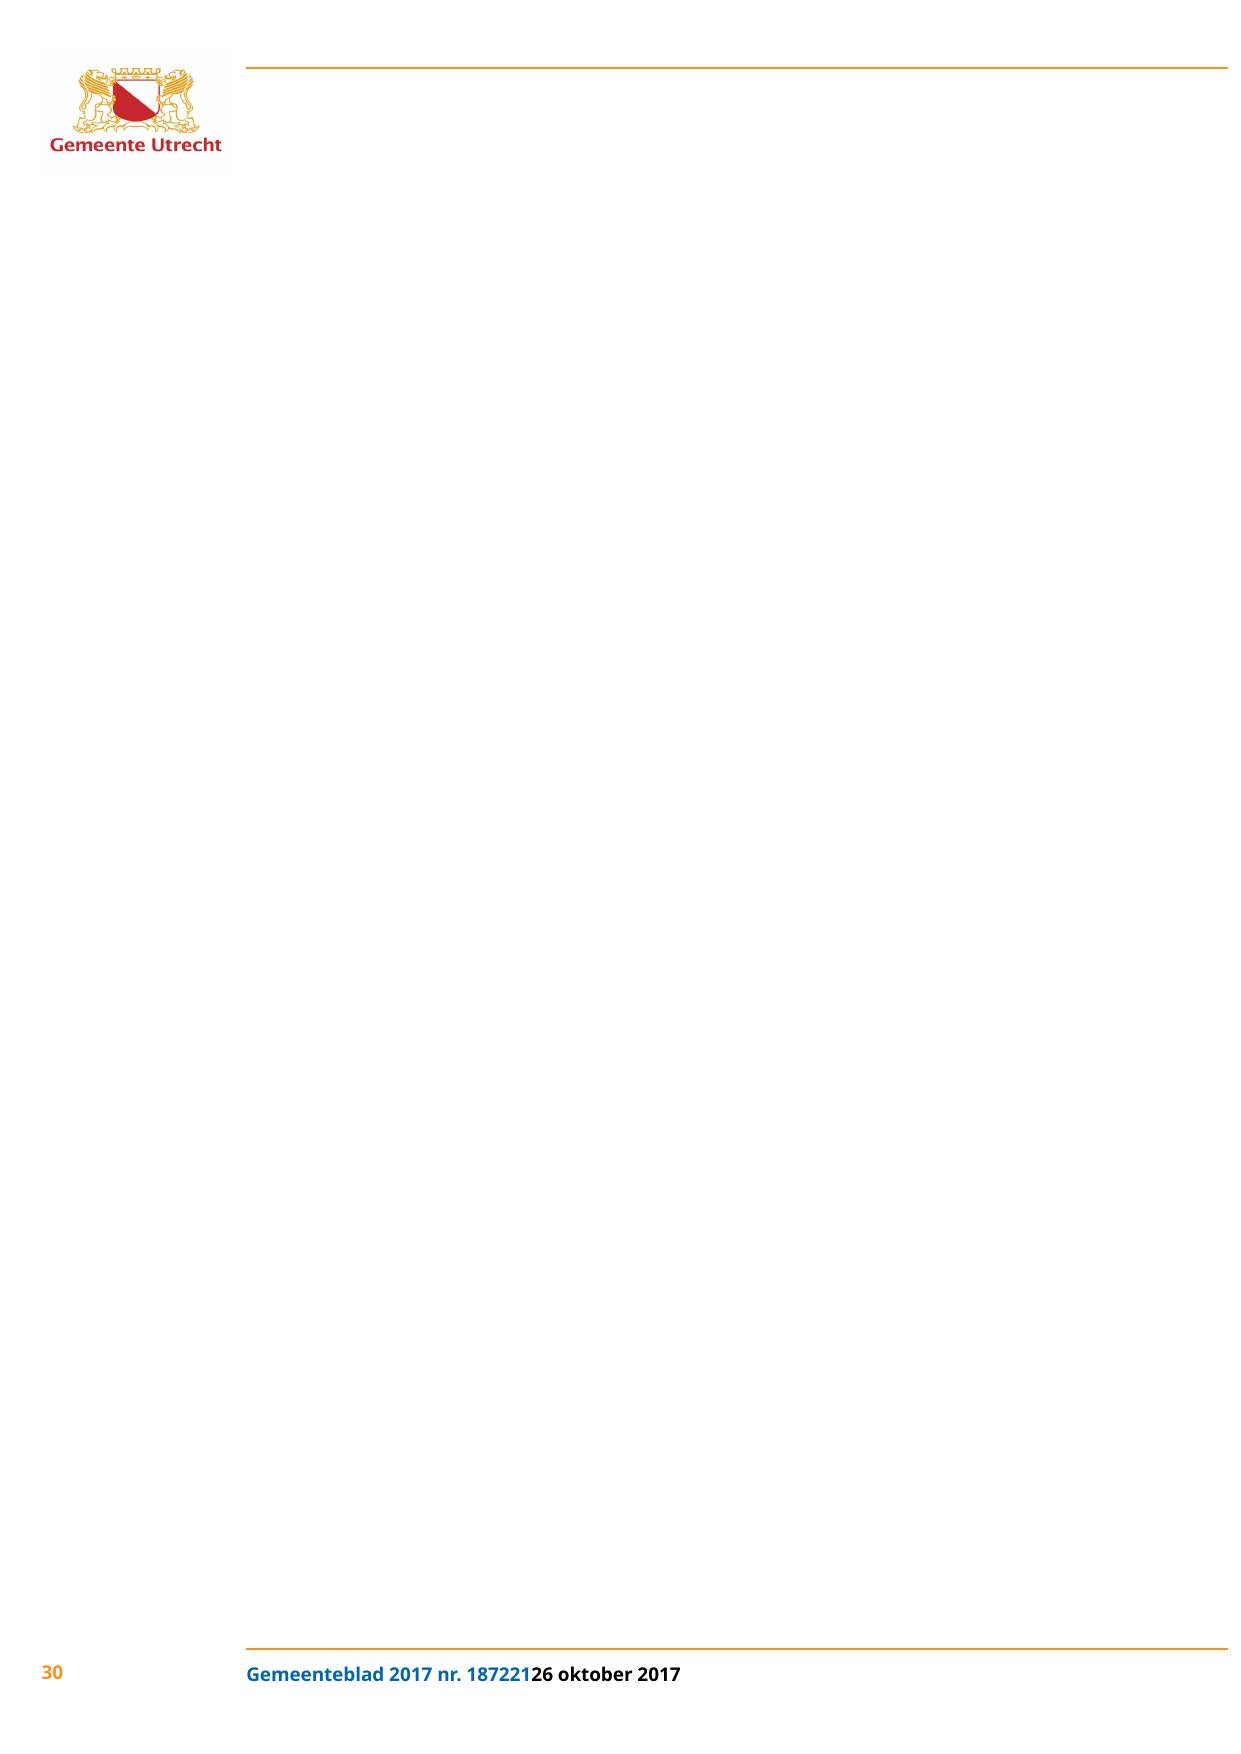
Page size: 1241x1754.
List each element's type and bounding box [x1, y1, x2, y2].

picture [41, 47, 231, 172]
